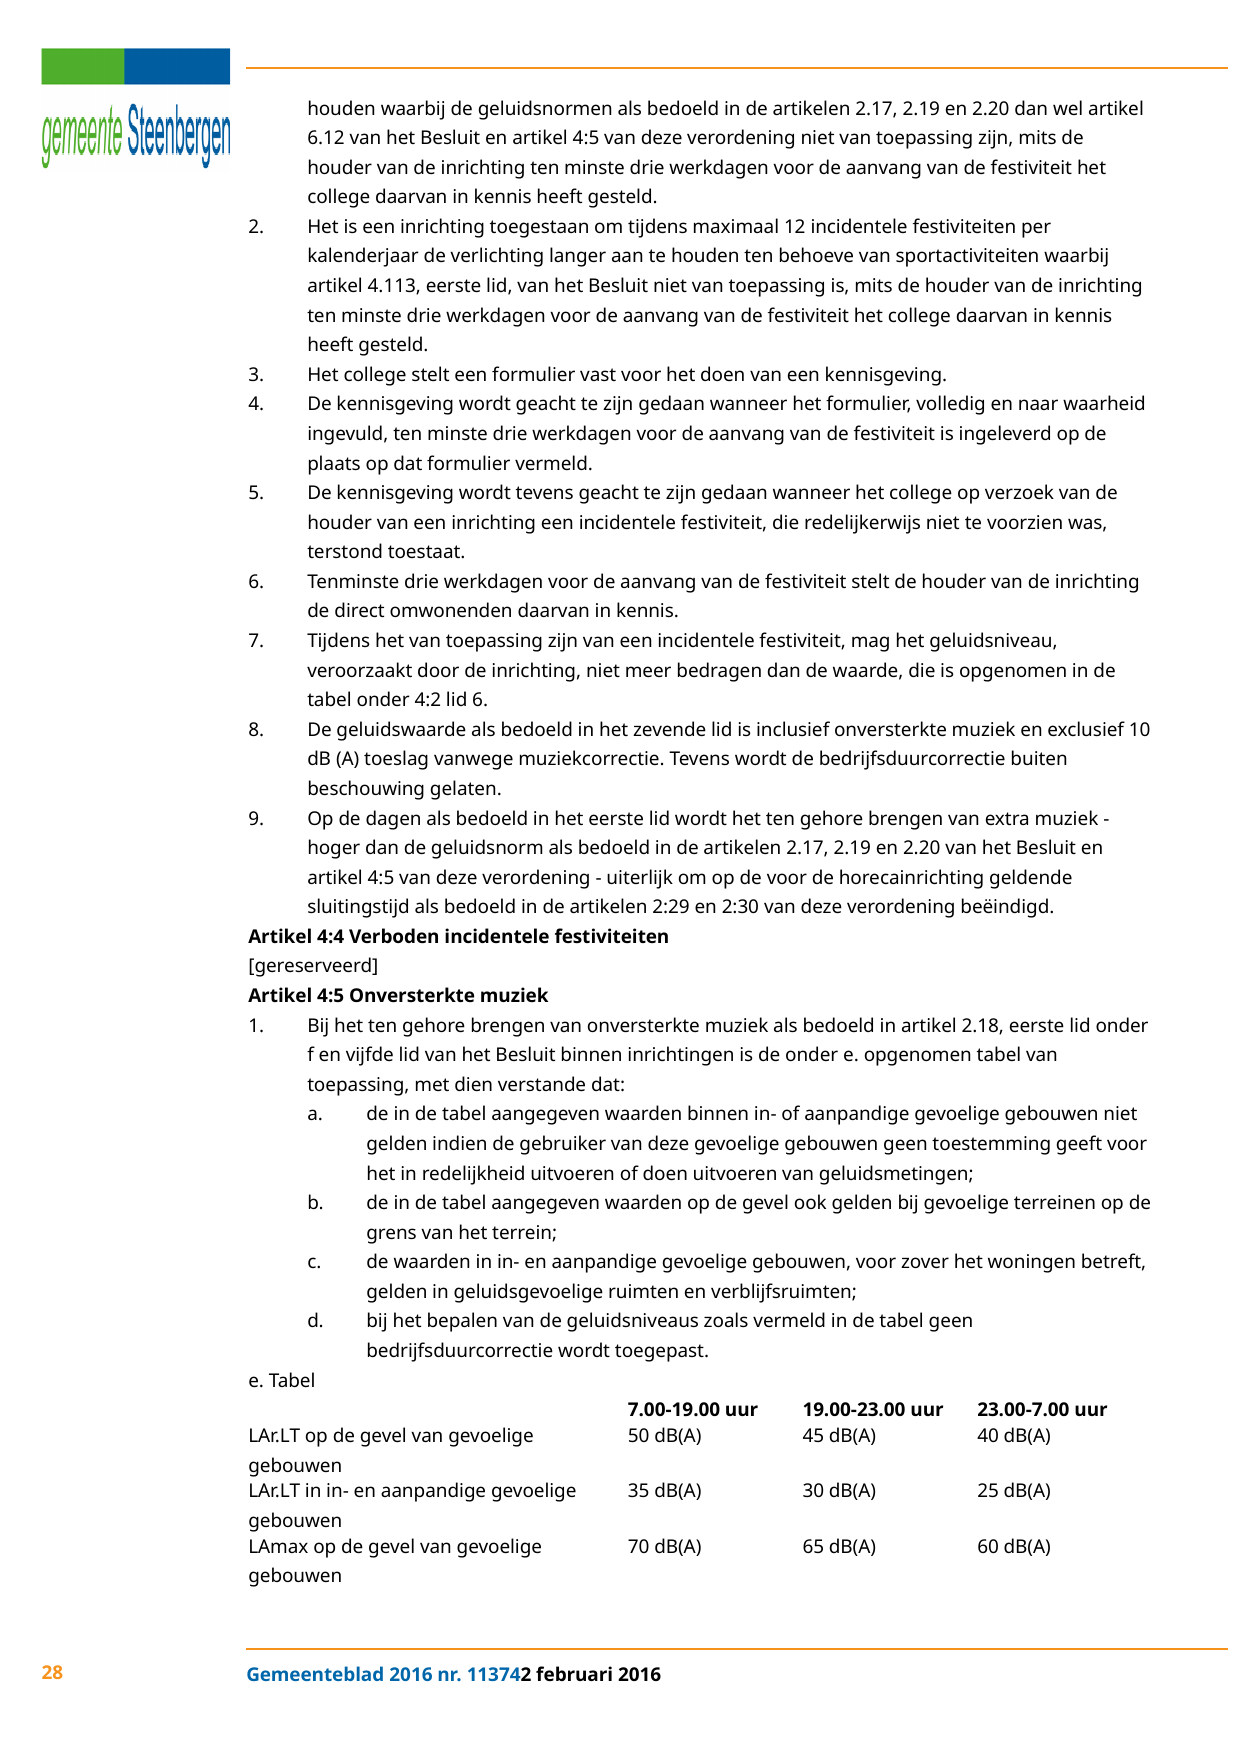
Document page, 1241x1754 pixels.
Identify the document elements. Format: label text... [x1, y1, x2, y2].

list Tenminste drie werkdagen voor de aanvang van de festiviteit stelt de houder van de inrichting de direct omwonenden daarvan in kennis. [248, 568, 1152, 623]
list de in de tabel aangegeven waarden binnen in- of aanpandige gevoelige gebouwen niet gelden indien de gebruiker van deze gevoelige gebouwen geen toestemming geeft voor het in redelijkheid uitvoeren of doen uitvoeren van geluidsmetingen; [307, 1101, 1152, 1186]
table_cell LAr.LT op de gevel van gevoelige gebouwen [248, 1422, 628, 1478]
table_cell LAmax op de gevel van gevoelige gebouwen [248, 1533, 628, 1588]
list bij het bepalen van de geluidsniveaus zoals vermeld in de tabel geen bedrijfsduurcorrectie wordt toegepast. [307, 1308, 1152, 1363]
picture [41, 47, 231, 172]
table_cell 65 dB(A) [802, 1533, 977, 1588]
table_cell 25 dB(A) [977, 1478, 1152, 1533]
text e. Tabel [248, 1367, 1152, 1393]
list de in de tabel aangegeven waarden op de gevel ook gelden bij gevoelige terreinen op de grens van het terrein; [307, 1189, 1152, 1245]
list Het is een inrichting toegestaan om tijdens maximaal 12 incidentele festiviteiten per kalenderjaar de verlichting langer aan te houden ten behoeve van sportactiviteiten waarbij artikel 4.113, eerste lid, van het Besluit niet van toepassing is, mits de houder van de inrichting ten minste drie werkdagen voor de aanvang van de festiviteit het college daarvan in kennis heeft gesteld. [248, 213, 1152, 357]
table_header [248, 1397, 628, 1422]
table_cell 45 dB(A) [802, 1422, 977, 1478]
list De kennisgeving wordt tevens geacht te zijn gedaan wanneer het college op verzoek van de houder van een inrichting een incidentele festiviteit, die redelijkerwijs niet te voorzien was, terstond toestaat. [248, 479, 1152, 564]
table_header 23.00-7.00 uur [977, 1397, 1152, 1422]
table_cell 40 dB(A) [977, 1422, 1152, 1478]
list de waarden in in- en aanpandige gevoelige gebouwen, voor zover het woningen betreft, gelden in geluidsgevoelige ruimten en verblijfsruimten; [307, 1248, 1152, 1304]
list De kennisgeving wordt geacht te zijn gedaan wanneer het formulier, volledig en naar waarheid ingevuld, ten minste drie werkdagen voor de aanvang van de festiviteit is ingeleverd op de plaats op dat formulier vermeld. [248, 391, 1152, 476]
table_cell 35 dB(A) [628, 1478, 802, 1533]
table_header 19.00-23.00 uur [802, 1397, 977, 1422]
table_header 7.00-19.00 uur [628, 1397, 802, 1422]
list houden waarbij de geluidsnormen als bedoeld in de artikelen 2.17, 2.19 en 2.20 dan wel artikel 6.12 van het Besluit en artikel 4:5 van deze verordening niet van toepassing zijn, mits de houder van de inrichting ten minste drie werkdagen voor de aanvang van de festiviteit het college daarvan in kennis heeft gesteld. [248, 95, 1152, 209]
list Het college stelt een formulier vast voor het doen van een kennisgeving. [248, 361, 1152, 387]
list Tijdens het van toepassing zijn van een incidentele festiviteit, mag het geluidsniveau, veroorzaakt door de inrichting, niet meer bedragen dan de waarde, die is opgenomen in de tabel onder 4:2 lid 6. [248, 627, 1152, 712]
text Artikel 4:4 Verboden incidentele festiviteiten [248, 923, 1152, 949]
table_cell 50 dB(A) [628, 1422, 802, 1478]
table_cell 30 dB(A) [802, 1478, 977, 1533]
text Artikel 4:5 Onversterkte muziek [248, 982, 1152, 1008]
table_cell 60 dB(A) [977, 1533, 1152, 1588]
list De geluidswaarde als bedoeld in het zevende lid is inclusief onversterkte muziek en exclusief 10 dB (A) toeslag vanwege muziekcorrectie. Tevens wordt de bedrijfsduurcorrectie buiten beschouwing gelaten. [248, 716, 1152, 801]
table_cell LAr.LT in in- en aanpandige gevoelige gebouwen [248, 1478, 628, 1533]
text [gereserveerd] [248, 953, 1152, 978]
list Bij het ten gehore brengen van onversterkte muziek als bedoeld in artikel 2.18, eerste lid onder f en vijfde lid van het Besluit binnen inrichtingen is de onder e. opgenomen tabel van toepassing, met dien verstande dat: [248, 1012, 1152, 1097]
table_cell 70 dB(A) [628, 1533, 802, 1588]
list Op de dagen als bedoeld in het eerste lid wordt het ten gehore brengen van extra muziek - hoger dan de geluidsnorm als bedoeld in de artikelen 2.17, 2.19 en 2.20 van het Besluit en artikel 4:5 van deze verordening - uiterlijk om op de voor de horecainrichting geldende sluitingstijd als bedoeld in de artikelen 2:29 en 2:30 van deze verordening beëindigd. [248, 805, 1152, 919]
